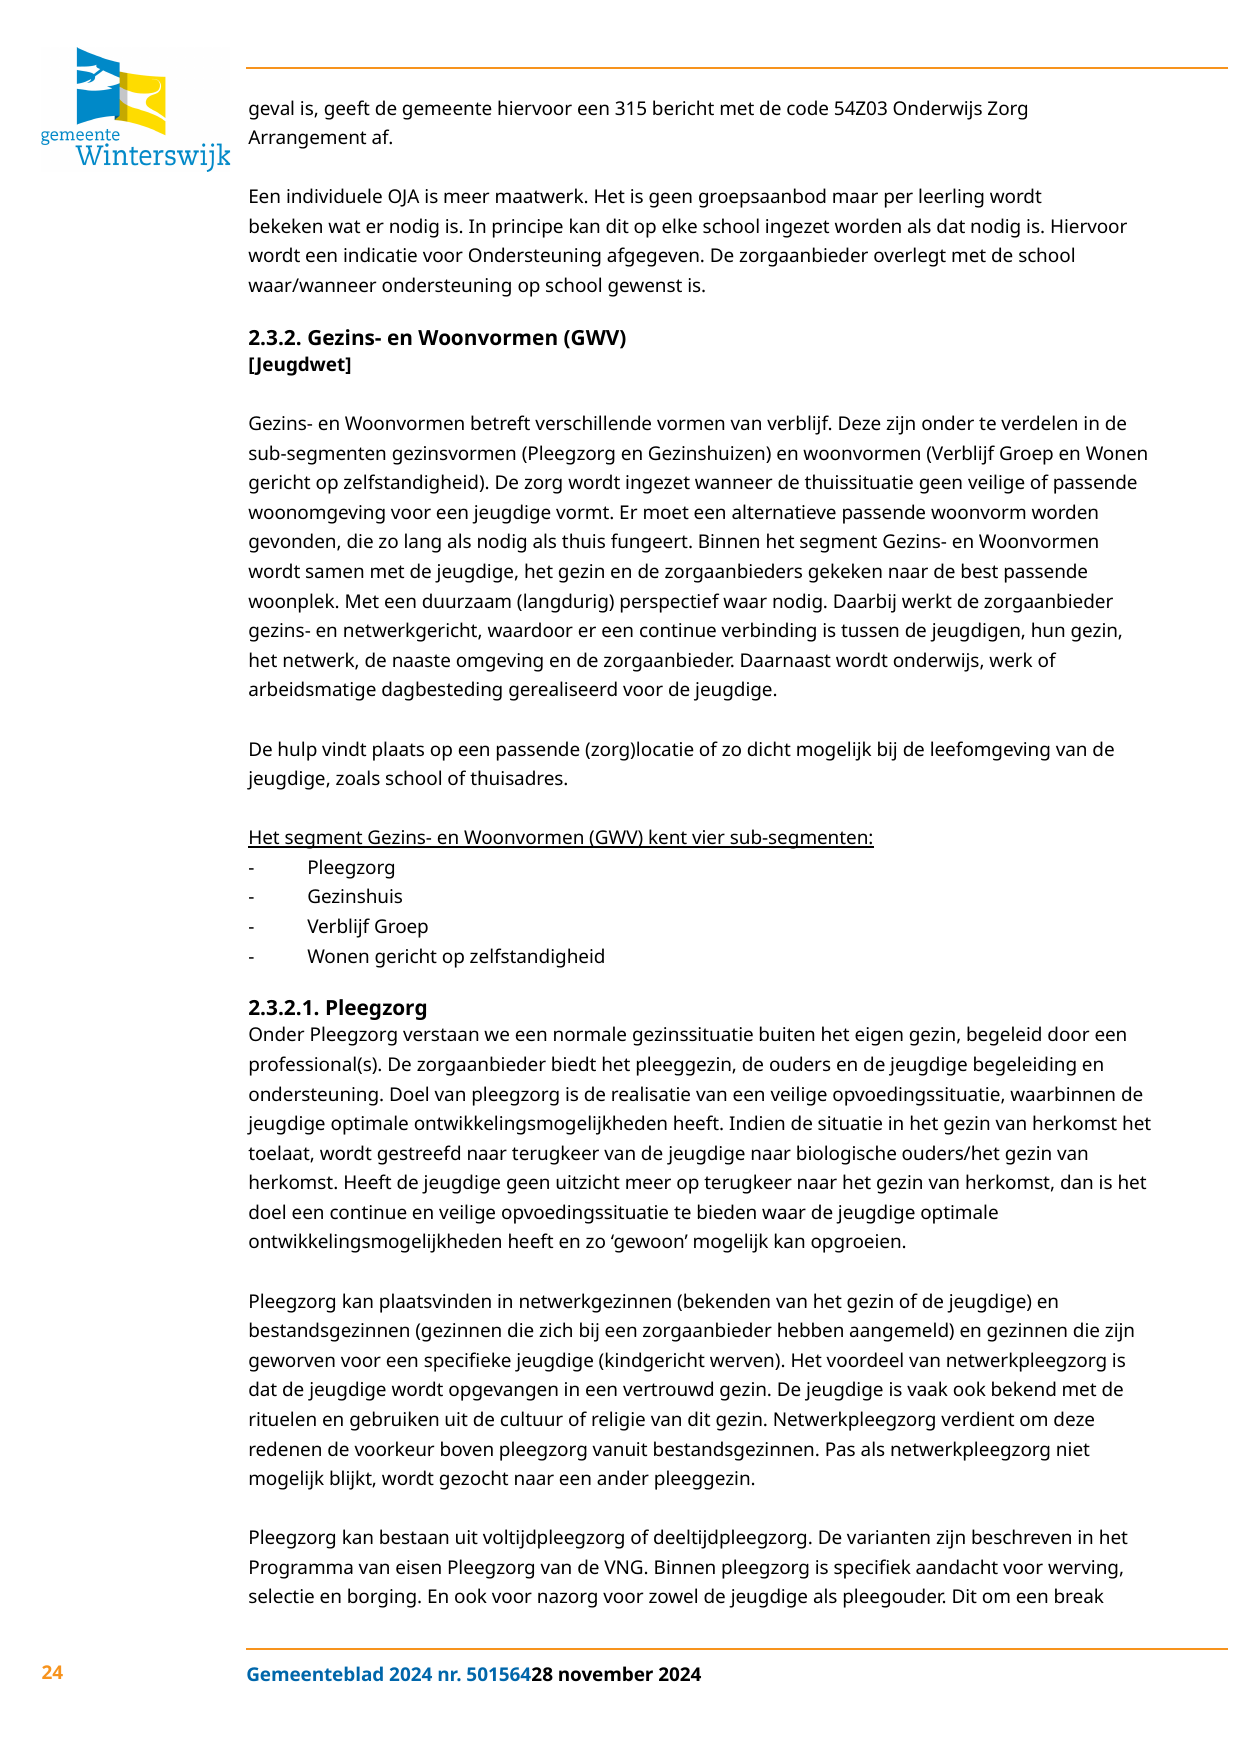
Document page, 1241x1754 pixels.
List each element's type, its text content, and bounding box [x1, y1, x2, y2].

text bekeken wat er nodig is. In principe kan dit op elke school ingezet worden als dat nodig is. Hiervoor wordt een indicatie voor Ondersteuning afgegeven. De zorgaanbieder overlegt met de school [248, 213, 1152, 268]
text Een individuele OJA is meer maatwerk. Het is geen groepsaanbod maar per leerling wordt [248, 183, 1152, 209]
picture [225, 153, 231, 162]
text 2.3.2. Gezins- en Woonvormen (GWV) [248, 323, 1152, 351]
list Pleegzorg [248, 854, 1152, 880]
text Onder Pleegzorg verstaan we een normale gezinssituatie buiten het eigen gezin, begeleid door een professional(s). De zorgaanbieder biedt het pleeggezin, de ouders en de jeugdige begeleiding en ondersteuning. Doel van pleegzorg is de realisatie van een veilige opvoedingssituatie, waarbinnen de jeugdige optimale ontwikkelingsmogelijkheden heeft. Indien de situatie in het gezin van herkomst het toelaat, wordt gestreefd naar terugkeer van de jeugdige naar biologische ouders/het gezin van herkomst. Heeft de jeugdige geen uitzicht meer op terugkeer naar het gezin van herkomst, dan is het doel een continue en veilige opvoedingssituatie te bieden waar de jeugdige optimale ontwikkelingsmogelijkheden heeft en zo ‘gewoon’ mogelijk kan opgroeien. [248, 1022, 1152, 1254]
text Pleegzorg kan plaatsvinden in netwerkgezinnen (bekenden van het gezin of de jeugdige) en bestandsgezinnen (gezinnen die zich bij een zorgaanbieder hebben aangemeld) en gezinnen die zijn geworven voor een specifieke jeugdige (kindgericht werven). Het voordeel van netwerkpleegzorg is dat de jeugdige wordt opgevangen in een vertrouwd gezin. De jeugdige is vaak ook bekend met de rituelen en gebruiken uit de cultuur of religie van dit gezin. Netwerkpleegzorg verdient om deze redenen de voorkeur boven pleegzorg vanuit bestandsgezinnen. Pas als netwerkpleegzorg niet mogelijk blijkt, wordt gezocht naar een ander pleeggezin. [248, 1288, 1152, 1491]
text Het segment Gezins- en Woonvormen (GWV) kent vier sub-segmenten: [248, 824, 1152, 850]
text geval is, geeft de gemeente hiervoor een 315 bericht met de code 54Z03 Onderwijs Zorg [248, 95, 1152, 121]
picture [41, 47, 231, 172]
text Gezins- en Woonvormen betreft verschillende vormen van verblijf. Deze zijn onder te verdelen in de sub-segmenten gezinsvormen (Pleegzorg en Gezinshuizen) en woonvormen (Verblijf Groep en Wonen gericht op zelfstandigheid). De zorg wordt ingezet wanneer de thuissituatie geen veilige of passende woonomgeving voor een jeugdige vormt. Er moet een alternatieve passende woonvorm worden gevonden, die zo lang als nodig als thuis fungeert. Binnen het segment Gezins- en Woonvormen wordt samen met de jeugdige, het gezin en de zorgaanbieders gekeken naar de best passende woonplek. Met een duurzaam (langdurig) perspectief waar nodig. Daarbij werkt de zorgaanbieder gezins- en netwerkgericht, waardoor er een continue verbinding is tussen de jeugdigen, hun gezin, het netwerk, de naaste omgeving en de zorgaanbieder. Daarnaast wordt onderwijs, werk of arbeidsmatige dagbesteding gerealiseerd voor de jeugdige. [248, 410, 1152, 702]
text [Jeugdwet] [248, 351, 1152, 377]
text 2.3.2.1. Pleegzorg [248, 993, 1152, 1022]
list Wonen gericht op zelfstandigheid [248, 943, 1152, 968]
text Pleegzorg kan bestaan uit voltijdpleegzorg of deeltijdpleegzorg. De varianten zijn beschreven in het Programma van eisen Pleegzorg van de VNG. Binnen pleegzorg is specifiek aandacht voor werving, selectie en borging. En ook voor nazorg voor zowel de jeugdige als pleegouder. Dit om een break [248, 1524, 1152, 1609]
text Arrangement af. [248, 124, 1152, 150]
list Gezinshuis [248, 884, 1152, 909]
text De hulp vindt plaats op een passende (zorg)locatie of zo dicht mogelijk bij de leefomgeving van de jeugdige, zoals school of thuisadres. [248, 736, 1152, 791]
list Verblijf Groep [248, 913, 1152, 939]
text waar/wanneer ondersteuning op school gewenst is. [248, 272, 1152, 298]
